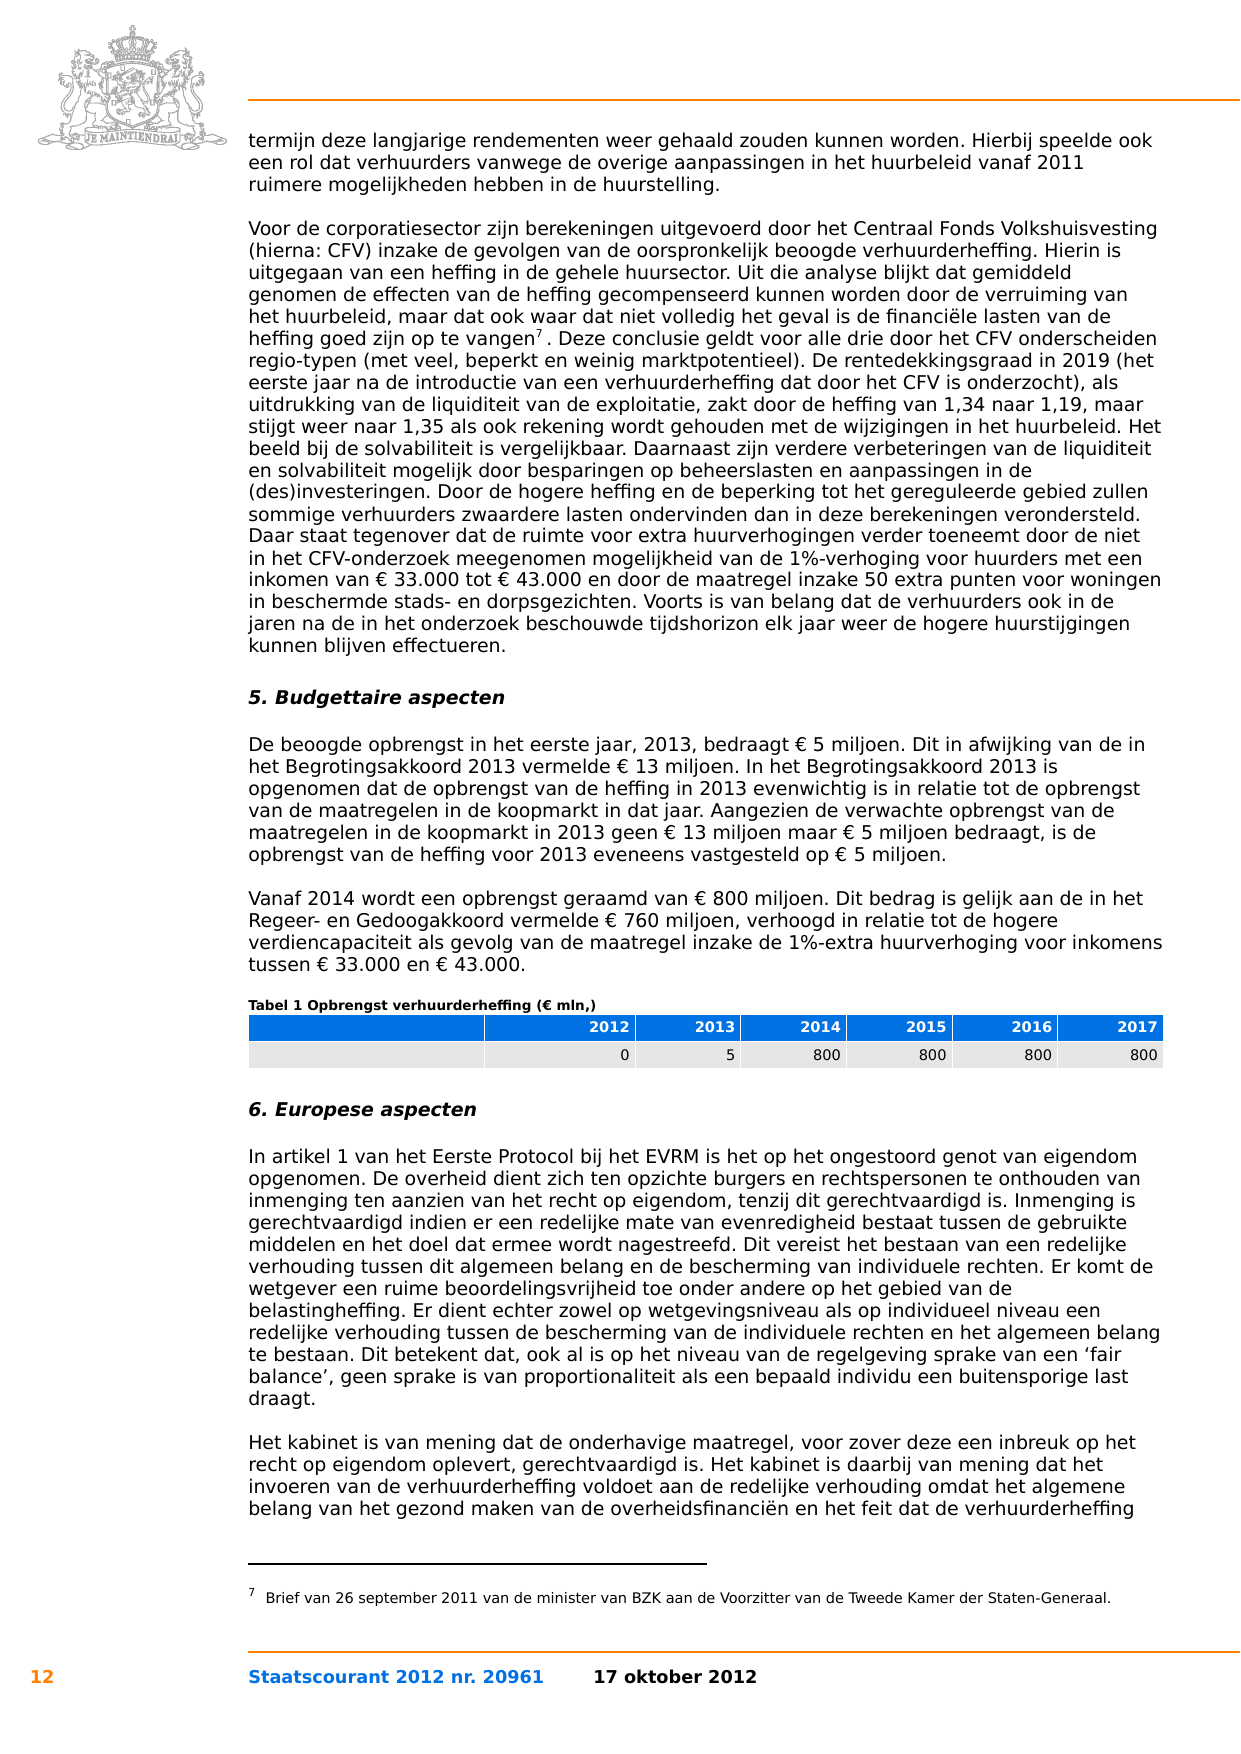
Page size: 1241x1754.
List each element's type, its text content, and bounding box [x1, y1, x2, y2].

table_cell 2016 [953, 1015, 1057, 1041]
table_cell 2013 [636, 1015, 740, 1041]
text termijn deze langjarige rendementen weer gehaald zouden kunnen worden. Hierbij speelde ook een rol dat verhuurders vanwege de overige aanpassingen in het huurbeleid vanaf 2011 ruimere mogelijkheden hebben in de huurstelling. [248, 130, 1163, 196]
table_cell 800 [953, 1042, 1057, 1068]
table_cell 2014 [741, 1015, 846, 1041]
table_cell 800 [1058, 1042, 1163, 1068]
table_header Tabel 1 Opbrengst verhuurderheffing (€ mln,) [248, 998, 1163, 1013]
table_cell 800 [741, 1042, 846, 1068]
table_cell [249, 1042, 484, 1068]
text Voor de corporatiesector zijn berekeningen uitgevoerd door het Centraal Fonds Volkshuisvesting (hierna: CFV) inzake de gevolgen van de oorspronkelijk beoogde verhuurderheffing. Hierin is uitgegaan van een heffing in de gehele huursector. Uit die analyse blijkt dat gemiddeld genomen de effecten van de heffing gecompenseerd kunnen worden door de verruiming van het huurbeleid, maar dat ook waar dat niet volledig het geval is de financiële lasten van de heffing goed zijn op te vangen. Deze conclusie geldt voor alle drie door het CFV onderscheiden regio-typen (met veel, beperkt en weinig marktpotentieel). De rentedekkingsgraad in 2019 (het eerste jaar na de introductie van een verhuurderheffing dat door het CFV is onderzocht), als uitdrukking van de liquiditeit van de exploitatie, zakt door de heffing van 1,34 naar 1,19, maar stijgt weer naar 1,35 als ook rekening wordt gehouden met de wijzigingen in het huurbeleid. Het beeld bij de solvabiliteit is vergelijkbaar. Daarnaast zijn verdere verbeteringen van de liquiditeit en solvabiliteit mogelijk door besparingen op beheerslasten en aanpassingen in de (des)investeringen. Door de hogere heffing en de beperking tot het gereguleerde gebied zullen sommige verhuurders zwaardere lasten ondervinden dan in deze berekeningen verondersteld. Daar staat tegenover dat de ruimte voor extra huurverhogingen verder toeneemt door de niet in het CFV-onderzoek meegenomen mogelijkheid van de 1%-verhoging voor huurders met een inkomen van € 33.000 tot € 43.000 en door de maatregel inzake 50 extra punten voor woningen in beschermde stads- en dorpsgezichten. Voorts is van belang dat de verhuurders ook in de jaren na de in het onderzoek beschouwde tijdshorizon elk jaar weer de hogere huurstijgingen kunnen blijven effectueren. [248, 218, 1163, 657]
text Vanaf 2014 wordt een opbrengst geraamd van € 800 miljoen. Dit bedrag is gelijk aan de in het Regeer- en Gedoogakkoord vermelde € 760 miljoen, verhoogd in relatie tot de hogere verdiencapaciteit als gevolg van de maatregel inzake de 1%-extra huurverhoging voor inkomens tussen € 33.000 en € 43.000. [248, 888, 1163, 976]
text Brief van 26 september 2011 van de minister van BZK aan de Voorzitter van de Tweede Kamer der Staten-Generaal. [248, 1586, 1163, 1608]
picture [38, 25, 227, 150]
table_cell 5 [636, 1042, 740, 1068]
subtitle 5. Budgettaire aspecten [248, 687, 1163, 709]
table_cell 2012 [485, 1015, 635, 1041]
table_cell [249, 1015, 484, 1041]
text In artikel 1 van het Eerste Protocol bij het EVRM is het op het ongestoord genot van eigendom opgenomen. De overheid dient zich ten opzichte burgers en rechtspersonen te onthouden van inmenging ten aanzien van het recht op eigendom, tenzij dit gerechtvaardigd is. Inmenging is gerechtvaardigd indien er een redelijke mate van evenredigheid bestaat tussen de gebruikte middelen en het doel dat ermee wordt nagestreefd. Dit vereist het bestaan van een redelijke verhouding tussen dit algemeen belang en de bescherming van individuele rechten. Er komt de wetgever een ruime beoordelingsvrijheid toe onder andere op het gebied van de belastingheffing. Er dient echter zowel op wetgevingsniveau als op individueel niveau een redelijke verhouding tussen de bescherming van de individuele rechten en het algemeen belang te bestaan. Dit betekent dat, ook al is op het niveau van de regelgeving sprake van een ‘fair balance’, geen sprake is van proportionaliteit als een bepaald individu een buitensporige last draagt. [248, 1146, 1163, 1410]
table_cell 2015 [847, 1015, 952, 1041]
table_cell 0 [485, 1042, 635, 1068]
text Het kabinet is van mening dat de onderhavige maatregel, voor zover deze een inbreuk op het recht op eigendom oplevert, gerechtvaardigd is. Het kabinet is daarbij van mening dat het invoeren van de verhuurderheffing voldoet aan de redelijke verhouding omdat het algemene belang van het gezond maken van de overheidsfinanciën en het feit dat de verhuurderheffing [248, 1432, 1163, 1520]
table_cell 800 [847, 1042, 952, 1068]
subtitle 6. Europese aspecten [248, 1099, 1163, 1121]
text De beoogde opbrengst in het eerste jaar, 2013, bedraagt € 5 miljoen. Dit in afwijking van de in het Begrotingsakkoord 2013 vermelde € 13 miljoen. In het Begrotingsakkoord 2013 is opgenomen dat de opbrengst van de heffing in 2013 evenwichtig is in relatie tot de opbrengst van de maatregelen in de koopmarkt in dat jaar. Aangezien de verwachte opbrengst van de maatregelen in de koopmarkt in 2013 geen € 13 miljoen maar € 5 miljoen bedraagt, is de opbrengst van de heffing voor 2013 eveneens vastgesteld op € 5 miljoen. [248, 734, 1163, 866]
table_cell 2017 [1058, 1015, 1163, 1041]
